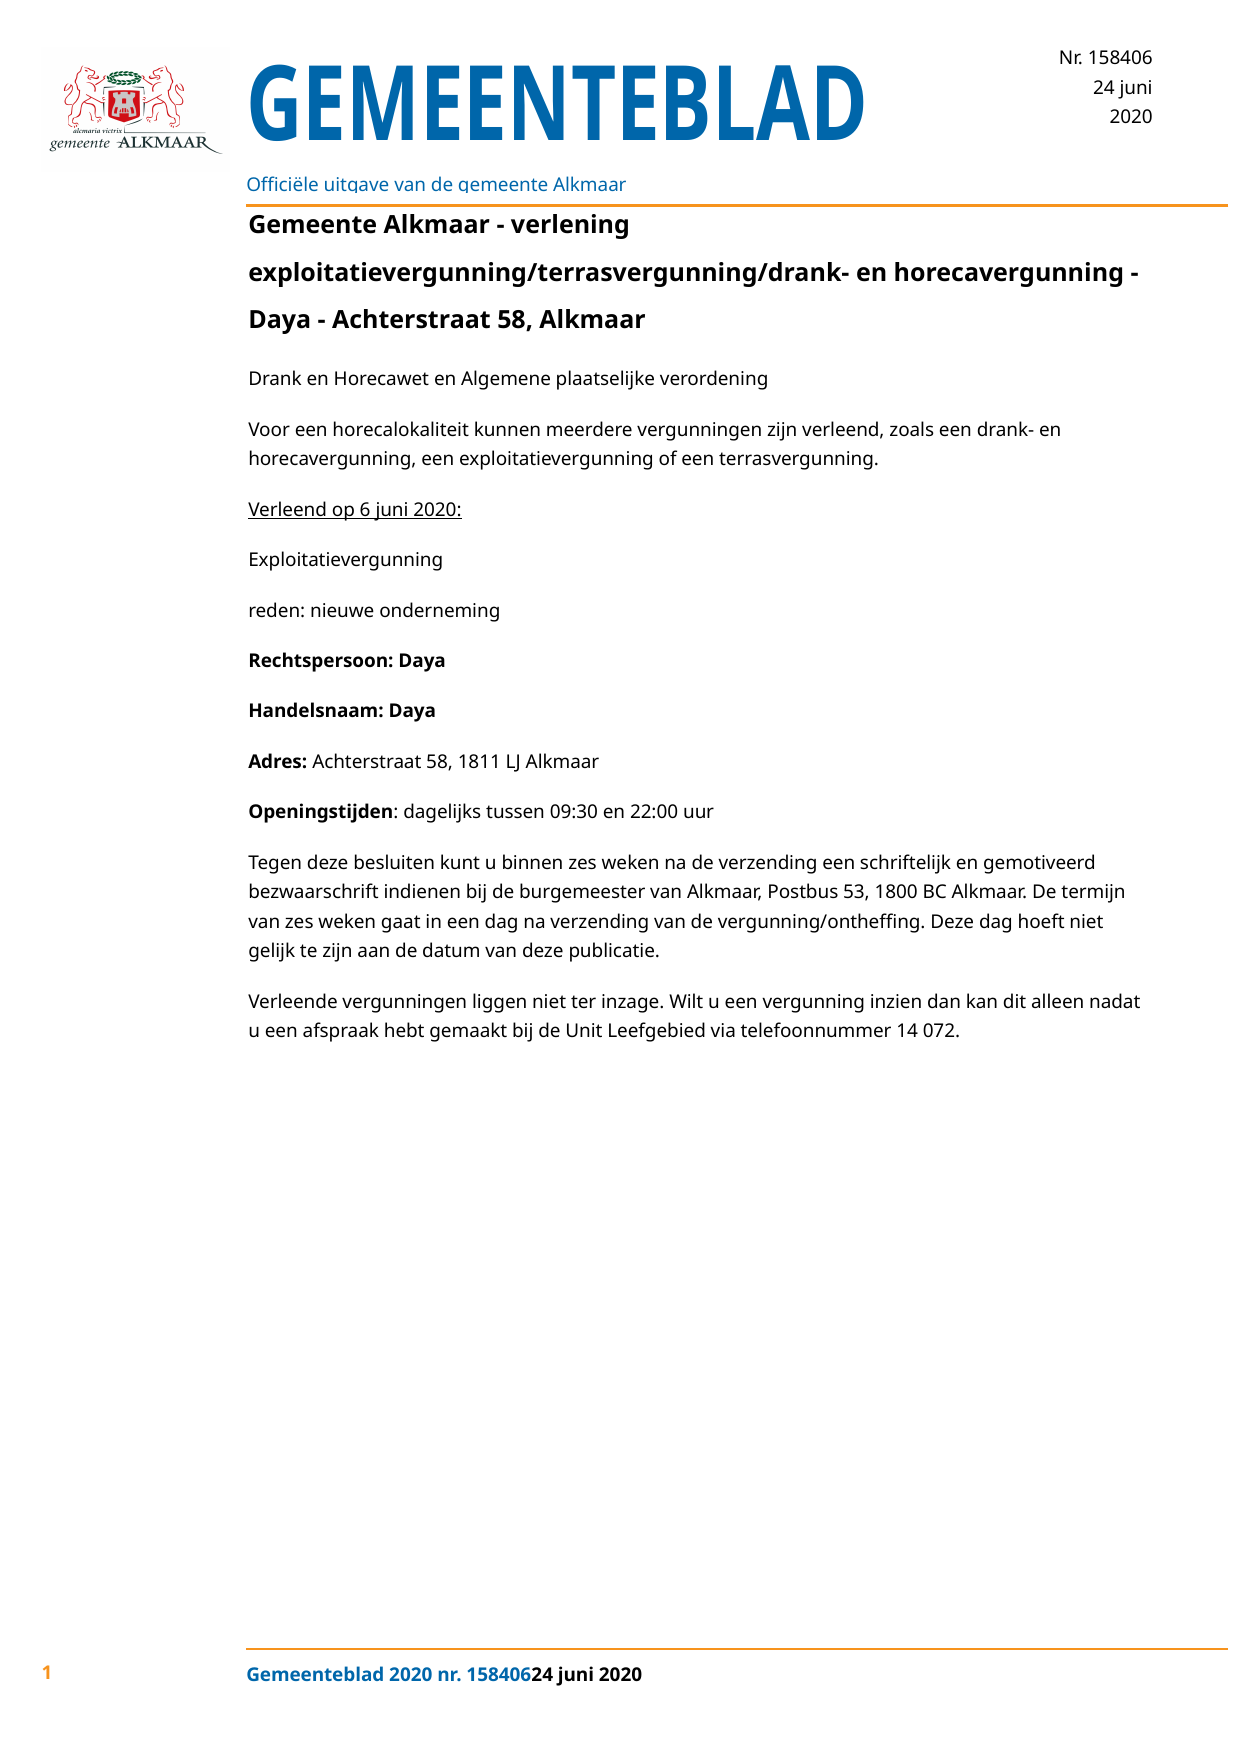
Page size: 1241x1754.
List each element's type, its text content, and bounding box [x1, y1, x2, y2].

picture [41, 47, 231, 172]
text Handelsnaam: Daya [248, 698, 1152, 723]
text Adres: Achterstraat 58, 1811 LJ Alkmaar [248, 748, 1152, 774]
text Drank en Horecawet en Algemene plaatselijke verordening [248, 366, 1152, 391]
text Exploitatievergunning [248, 546, 1152, 572]
text reden: nieuwe onderneming [248, 597, 1152, 622]
text Verleend op 6 juni 2020: [248, 496, 1152, 522]
text Gemeente Alkmaar - verlening exploitatievergunning/terrasvergunning/drank- en horecavergunning - Daya - Achterstraat 58, Alkmaar [248, 207, 1152, 336]
text Rechtspersoon: Daya [248, 647, 1152, 673]
text Openingstijden: dagelijks tussen 09:30 en 22:00 uur [248, 798, 1152, 824]
text Verleende vergunningen liggen niet ter inzage. Wilt u een vergunning inzien dan kan dit alleen nadat u een afspraak hebt gemaakt bij de Unit Leefgebied via telefoonnummer 14 072. [248, 988, 1152, 1043]
text Tegen deze besluiten kunt u binnen zes weken na de verzending een schriftelijk en gemotiveerd bezwaarschrift indienen bij de burgemeester van Alkmaar, Postbus 53, 1800 BC Alkmaar. De termijn van zes weken gaat in een dag na verzending van de vergunning/ontheffing. Deze dag hoeft niet gelijk te zijn aan de datum van deze publicatie. [248, 849, 1152, 963]
text Voor een horecalokaliteit kunnen meerdere vergunningen zijn verleend, zoals een drank- en horecavergunning, een exploitatievergunning of een terrasvergunning. [248, 416, 1152, 471]
